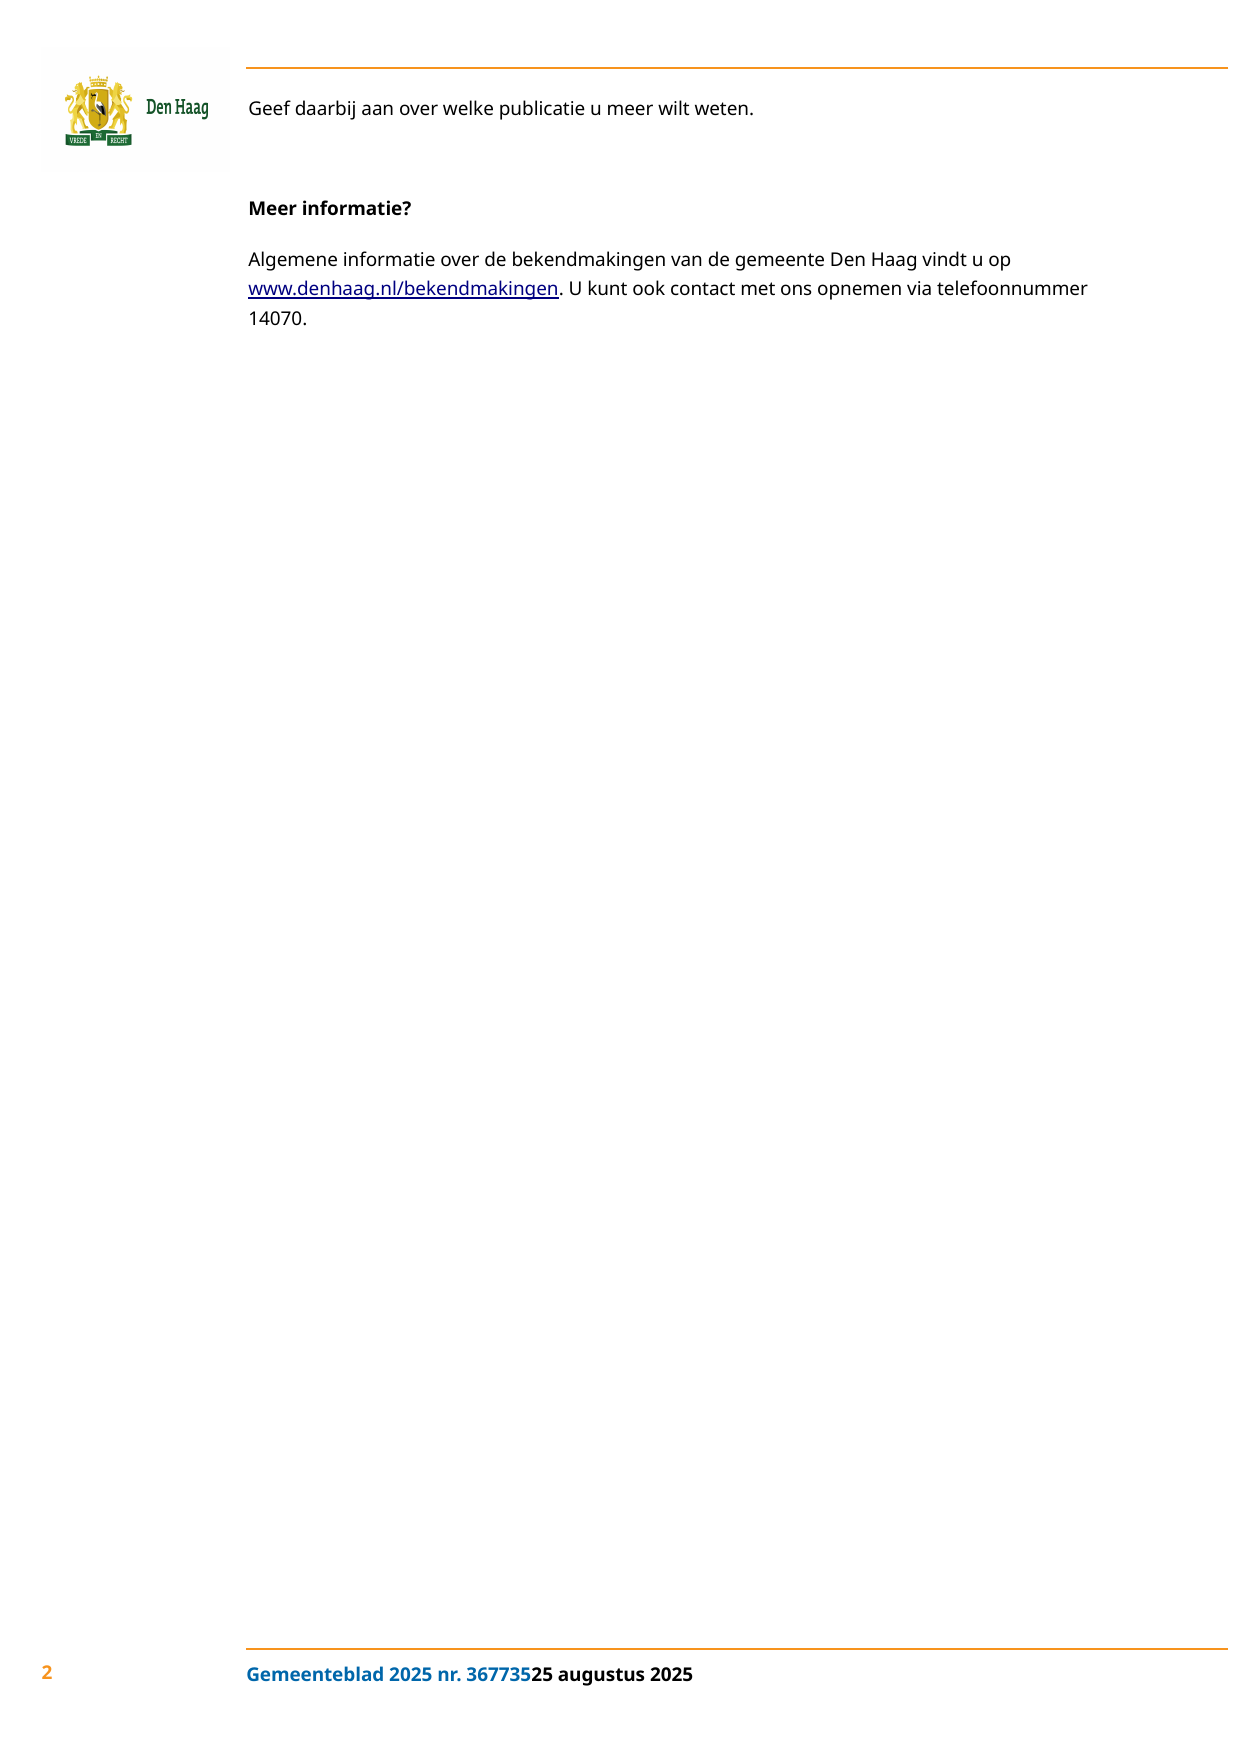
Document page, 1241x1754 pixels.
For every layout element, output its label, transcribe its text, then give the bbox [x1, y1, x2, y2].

text Geef daarbij aan over welke publicatie u meer wilt weten. [248, 95, 1152, 121]
text Algemene informatie over de bekendmakingen van de gemeente Den Haag vindt u op www.denhaag.nl/bekendmakingen. U kunt ook contact met ons opnemen via telefoonnummer 14070. [248, 246, 1152, 331]
text Meer informatie? [248, 196, 1152, 221]
picture [41, 47, 231, 172]
